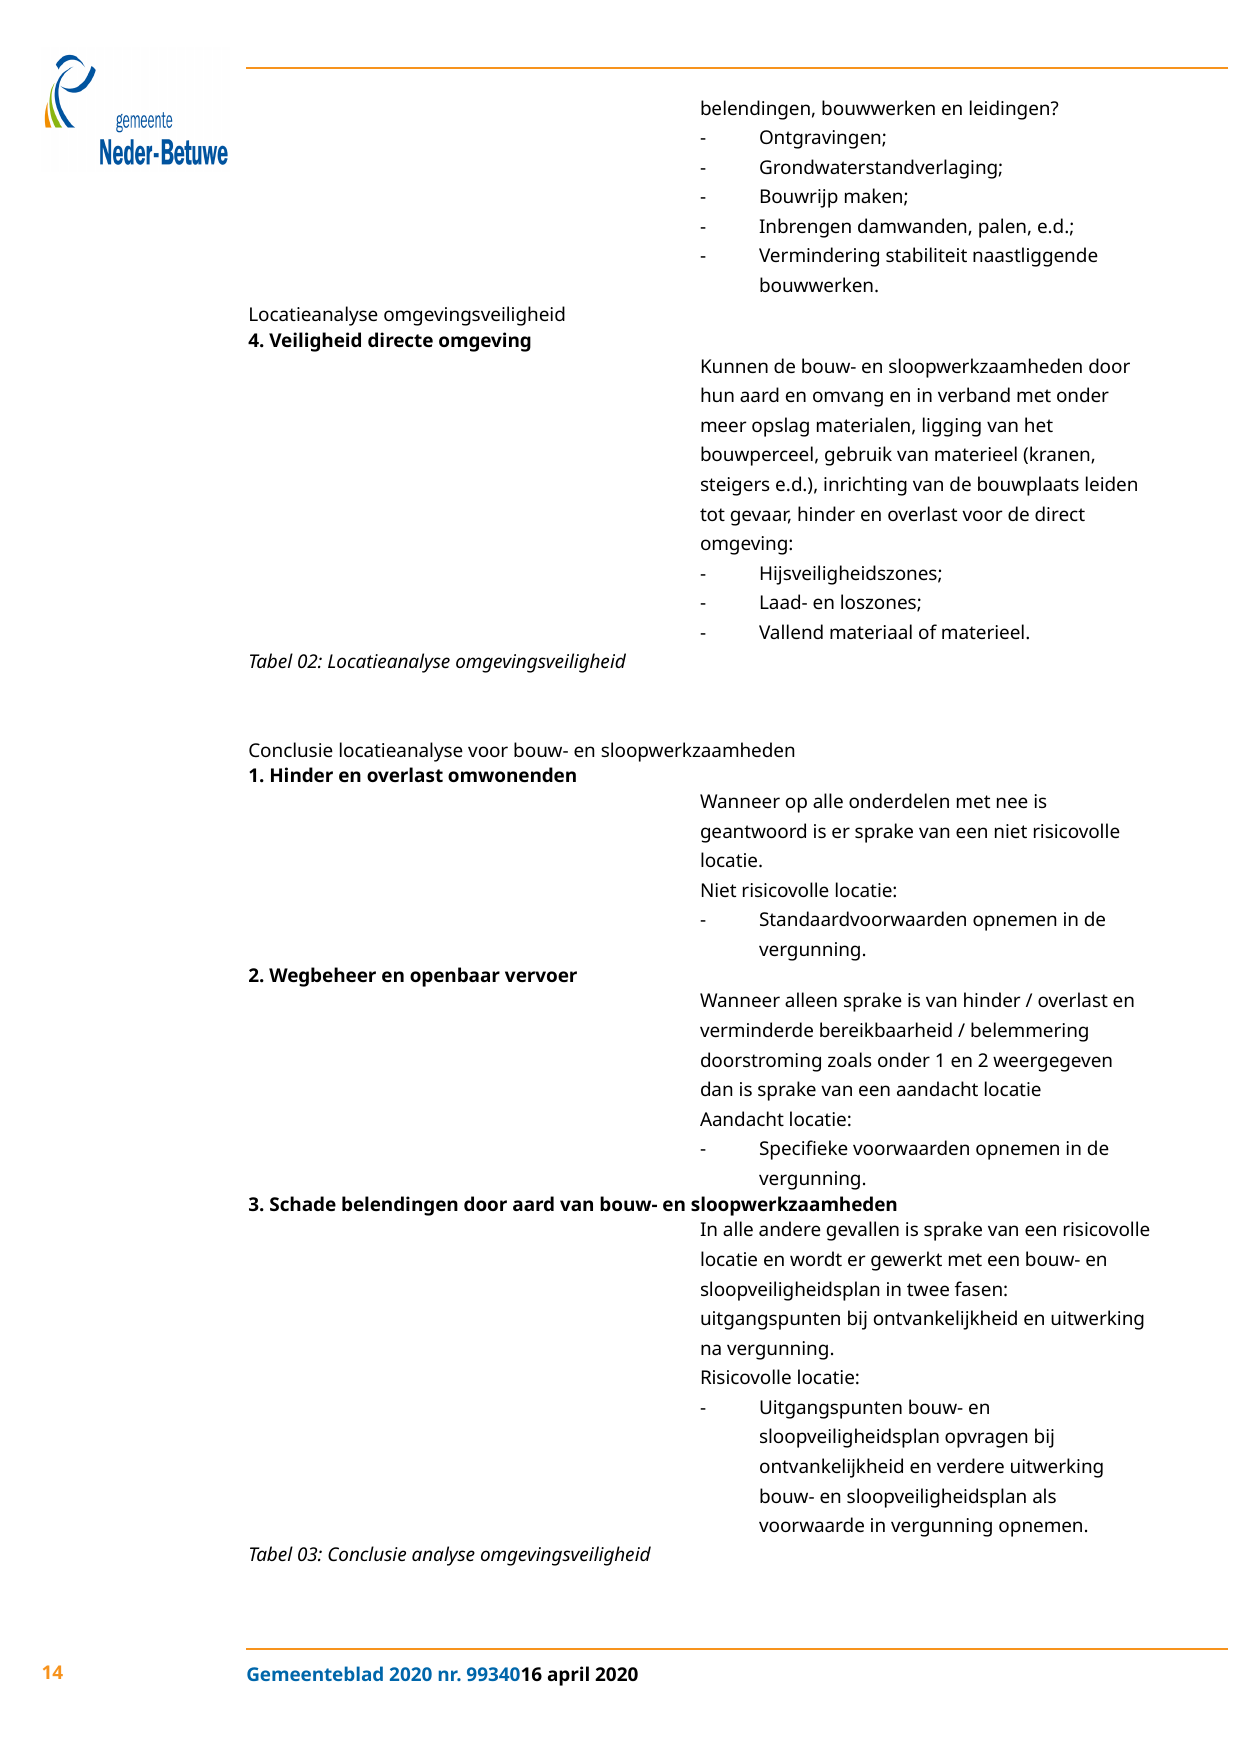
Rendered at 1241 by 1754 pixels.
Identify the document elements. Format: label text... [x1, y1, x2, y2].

table_cell 4. Veiligheid directe omgeving [248, 327, 1152, 353]
table_cell 1. Hinder en overlast omwonenden [248, 763, 1152, 788]
picture [41, 47, 231, 172]
table_cell 2. Wegbeheer en openbaar vervoer [248, 962, 1152, 988]
table_cell belendingen, bouwwerken en leidingen? Ontgravingen; Grondwaterstandverlaging; Bouwrijp maken; Inbrengen damwanden, palen, e.d.; Vermindering stabiliteit naastliggende bouwwerken. [700, 95, 1152, 298]
table_cell [248, 353, 700, 645]
table_cell In alle andere gevallen is sprake van een risicovolle locatie en wordt er gewerkt met een bouw- en sloopveiligheidsplan in twee fasen: uitgangspunten bij ontvankelijkheid en uitwerking na vergunning. Risicovolle locatie: Uitgangspunten bouw- en sloopveiligheidsplan opvragen bij ontvankelijkheid en verdere uitwerking bouw- en sloopveiligheidsplan als voorwaarde in vergunning opnemen. [700, 1217, 1152, 1538]
table_cell Wanneer op alle onderdelen met nee is geantwoord is er sprake van een niet risicovolle locatie. Niet risicovolle locatie: Standaardvoorwaarden opnemen in de vergunning. [700, 788, 1152, 962]
text Tabel 03: Conclusie analyse omgevingsveiligheid [248, 1541, 1152, 1567]
table_cell [248, 95, 700, 298]
table_header Conclusie locatieanalyse voor bouw- en sloopwerkzaamheden [248, 737, 1152, 763]
table_cell Wanneer alleen sprake is van hinder / overlast en verminderde bereikbaarheid / belemmering doorstroming zoals onder 1 en 2 weergegeven dan is sprake van een aandacht locatie Aandacht locatie: Specifieke voorwaarden opnemen in de vergunning. [700, 988, 1152, 1191]
table_cell 3. Schade belendingen door aard van bouw- en sloopwerkzaamheden [248, 1191, 1152, 1217]
table_cell [248, 788, 700, 962]
text Tabel 02: Locatieanalyse omgevingsveiligheid [248, 648, 1152, 674]
table_cell Kunnen de bouw- en sloopwerkzaamheden door hun aard en omvang en in verband met onder meer opslag materialen, ligging van het bouwperceel, gebruik van materieel (kranen, steigers e.d.), inrichting van de bouwplaats leiden tot gevaar, hinder en overlast voor de direct omgeving: Hijsveiligheidszones; Laad- en loszones; Vallend materiaal of materieel. [700, 353, 1152, 645]
table_header Locatieanalyse omgevingsveiligheid [248, 301, 1152, 327]
table_cell [248, 988, 700, 1191]
table_cell [248, 1217, 700, 1538]
